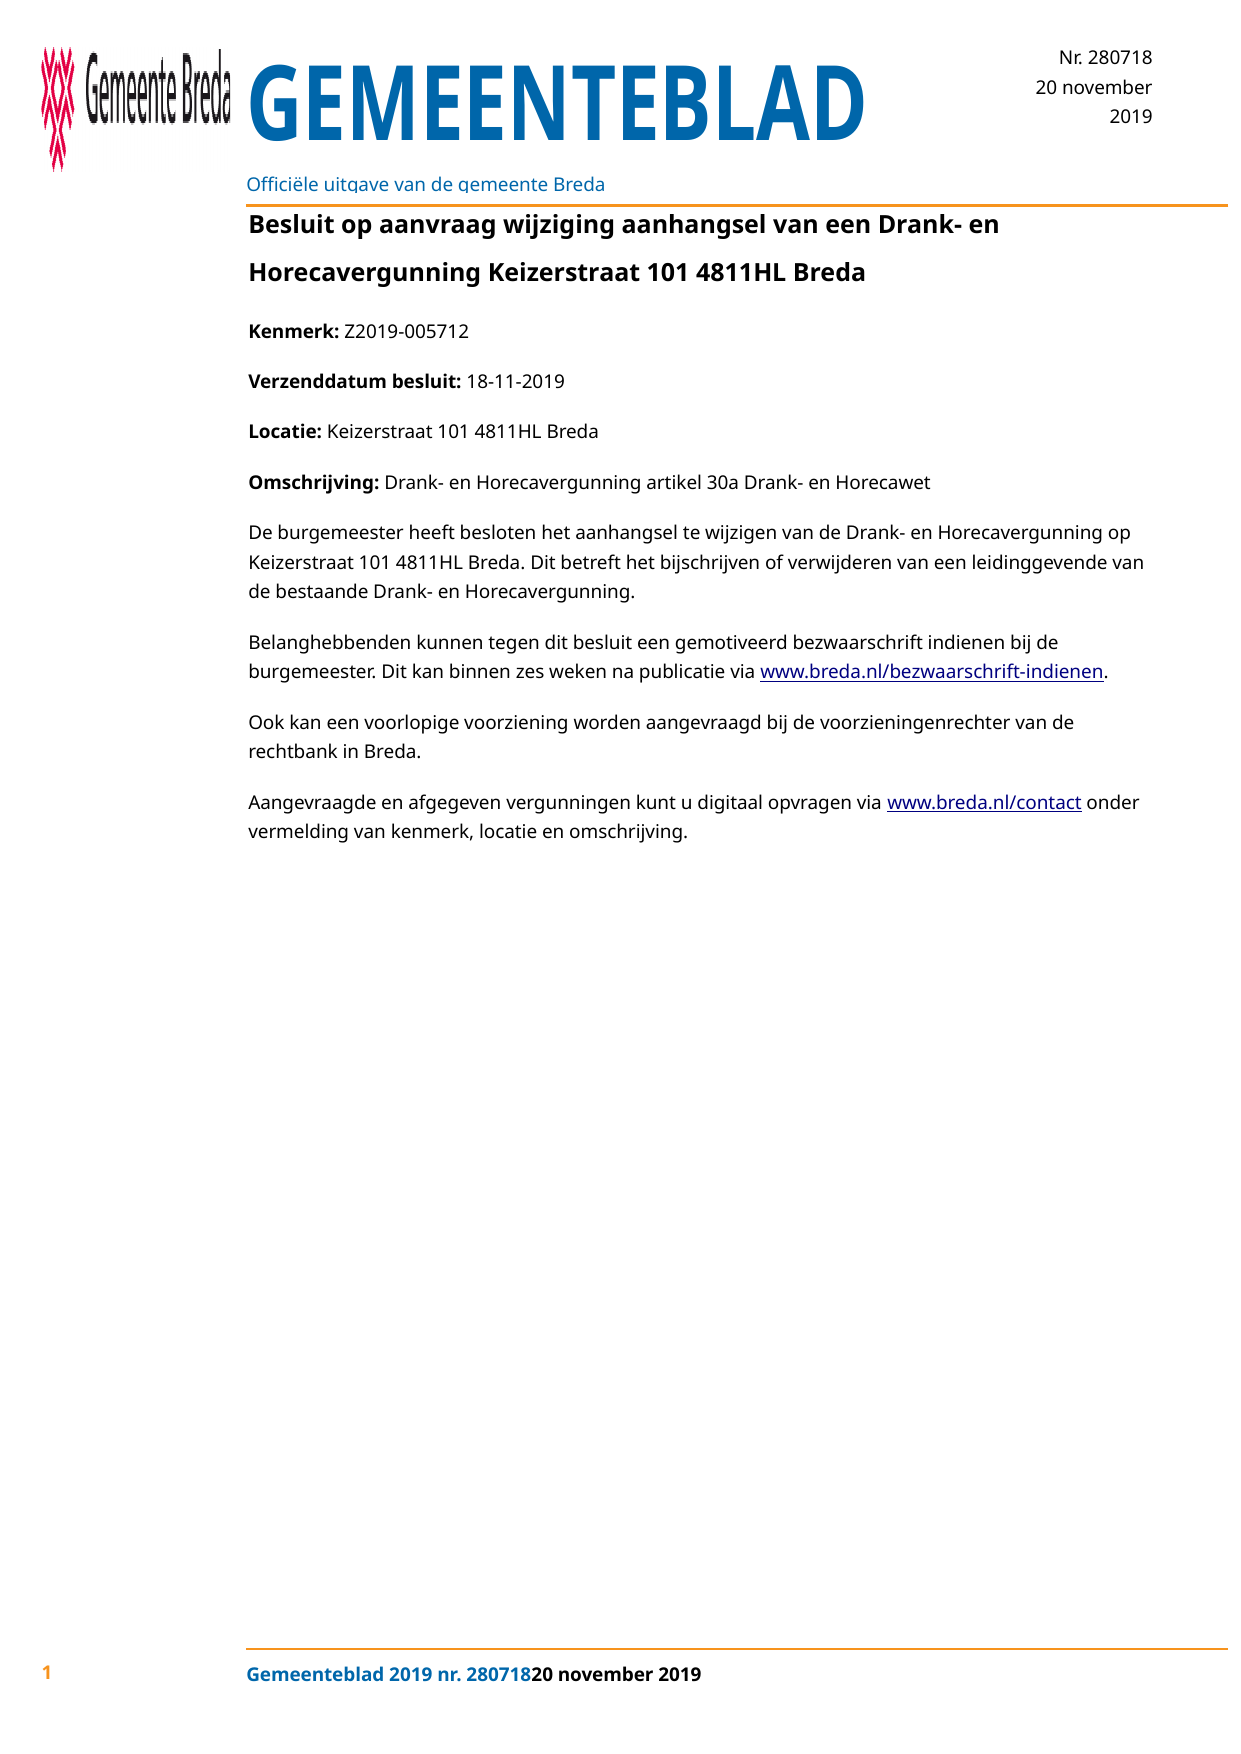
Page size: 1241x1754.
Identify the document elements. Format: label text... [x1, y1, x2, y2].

text Aangevraagde en afgegeven vergunningen kunt u digitaal opvragen via www.breda.nl/contact onder vermelding van kenmerk, locatie en omschrijving. [248, 789, 1152, 844]
text Kenmerk: Z2019-005712 [248, 318, 1152, 344]
text Ook kan een voorlopige voorziening worden aangevraagd bij de voorzieningenrechter van de rechtbank in Breda. [248, 709, 1152, 764]
text Besluit op aanvraag wijziging aanhangsel van een Drank- en Horecavergunning Keizerstraat 101 4811HL Breda [248, 207, 1152, 288]
text Locatie: Keizerstraat 101 4811HL Breda [248, 419, 1152, 444]
text Omschrijving: Drank- en Horecavergunning artikel 30a Drank- en Horecawet [248, 469, 1152, 495]
text Verzenddatum besluit: 18-11-2019 [248, 368, 1152, 394]
text De burgemeester heeft besloten het aanhangsel te wijzigen van de Drank- en Horecavergunning op Keizerstraat 101 4811HL Breda. Dit betreft het bijschrijven of verwijderen van een leidinggevende van de bestaande Drank- en Horecavergunning. [248, 519, 1152, 604]
text Belanghebbenden kunnen tegen dit besluit een gemotiveerd bezwaarschrift indienen bij de burgemeester. Dit kan binnen zes weken na publicatie via www.breda.nl/bezwaarschrift-indienen. [248, 629, 1152, 684]
picture [41, 47, 231, 172]
